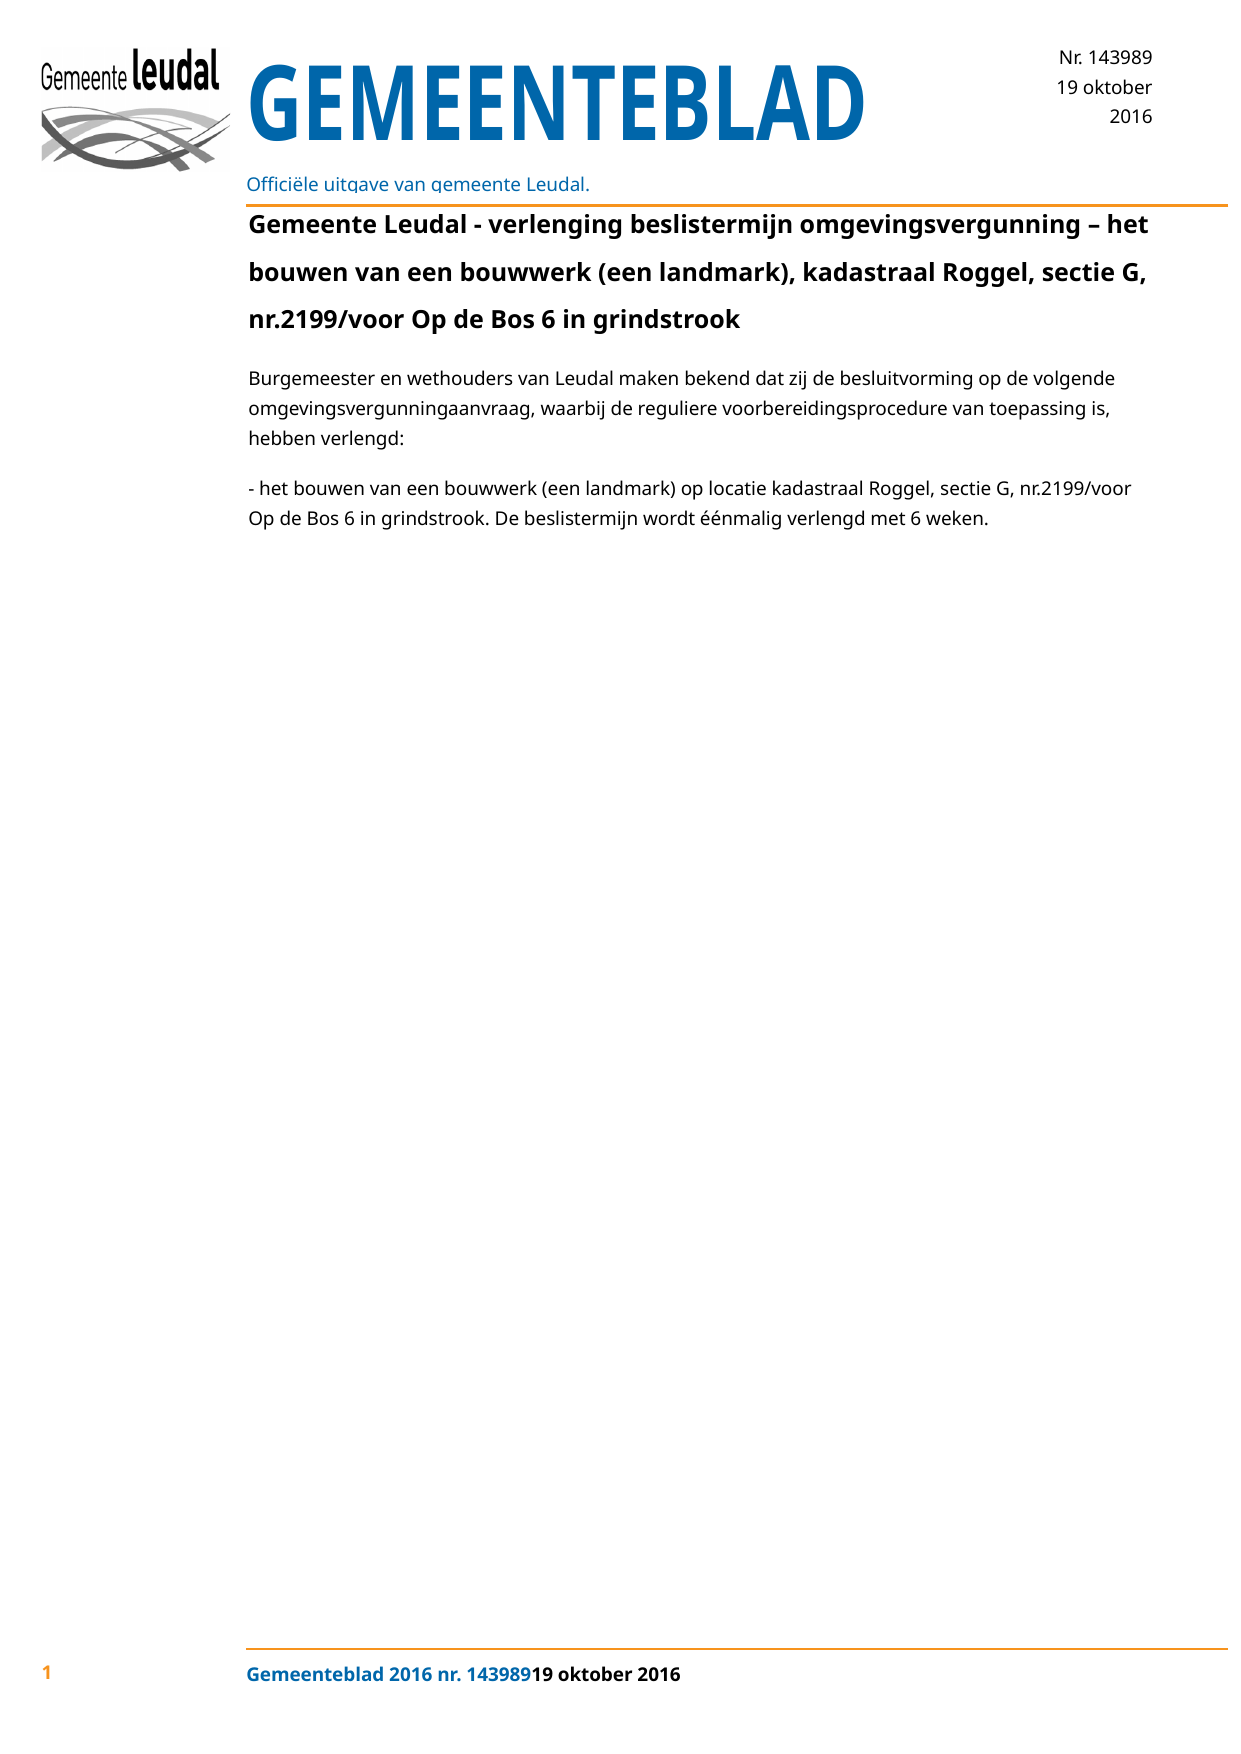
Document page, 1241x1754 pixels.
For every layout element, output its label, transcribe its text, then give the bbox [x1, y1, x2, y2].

text Gemeente Leudal - verlenging beslistermijn omgevingsvergunning – het bouwen van een bouwwerk (een landmark), kadastraal Roggel, sectie G, nr.2199/voor Op de Bos 6 in grindstrook [248, 207, 1152, 336]
text Burgemeester en wethouders van Leudal maken bekend dat zij de besluitvorming op de volgende omgevingsvergunningaanvraag, waarbij de reguliere voorbereidingsprocedure van toepassing is, hebben verlengd: [248, 366, 1152, 450]
picture [41, 47, 231, 172]
text - het bouwen van een bouwwerk (een landmark) op locatie kadastraal Roggel, sectie G, nr.2199/voor Op de Bos 6 in grindstrook. De beslistermijn wordt éénmalig verlengd met 6 weken. [248, 475, 1152, 530]
